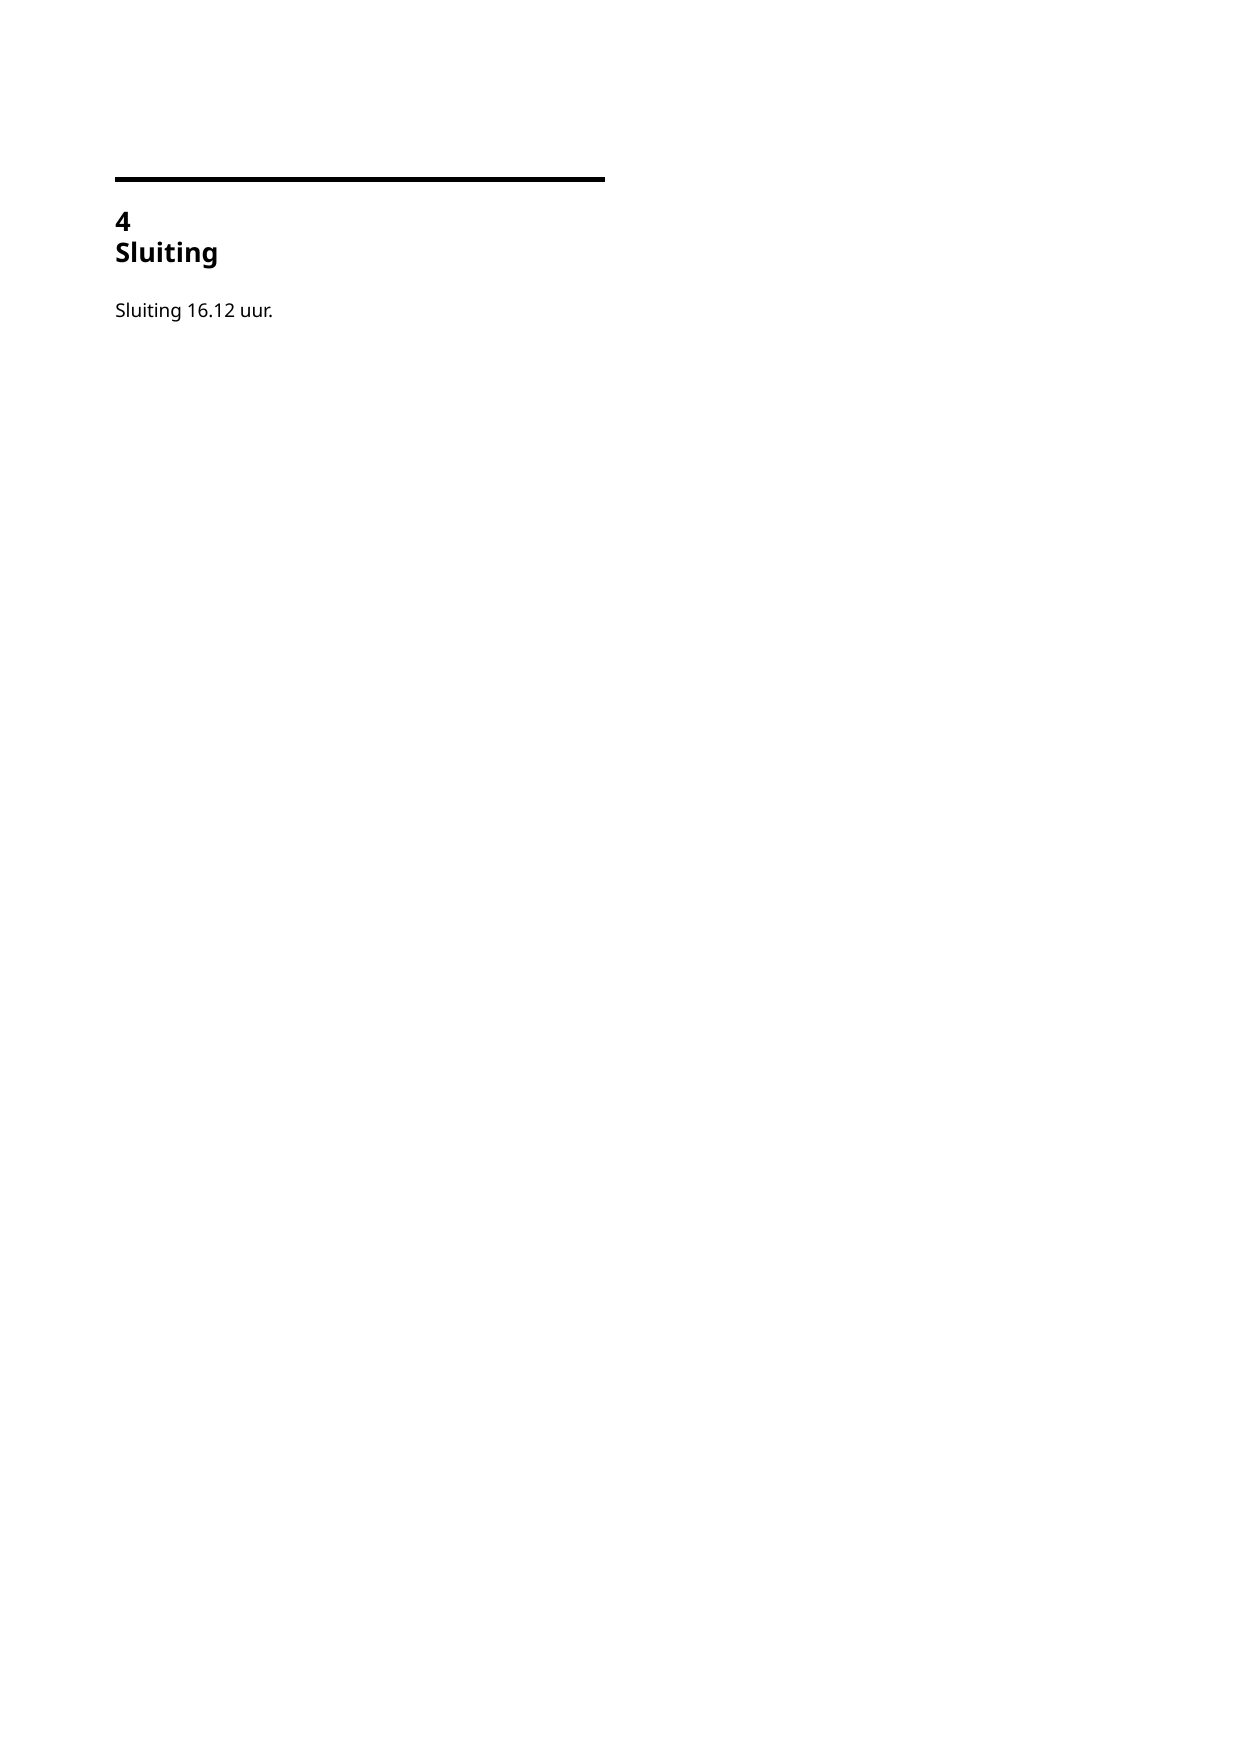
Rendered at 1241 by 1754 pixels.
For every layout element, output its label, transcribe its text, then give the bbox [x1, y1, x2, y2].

text Sluiting 16.12 uur. [115, 302, 605, 322]
text 4 [115, 203, 605, 239]
text Sluiting [115, 239, 605, 283]
